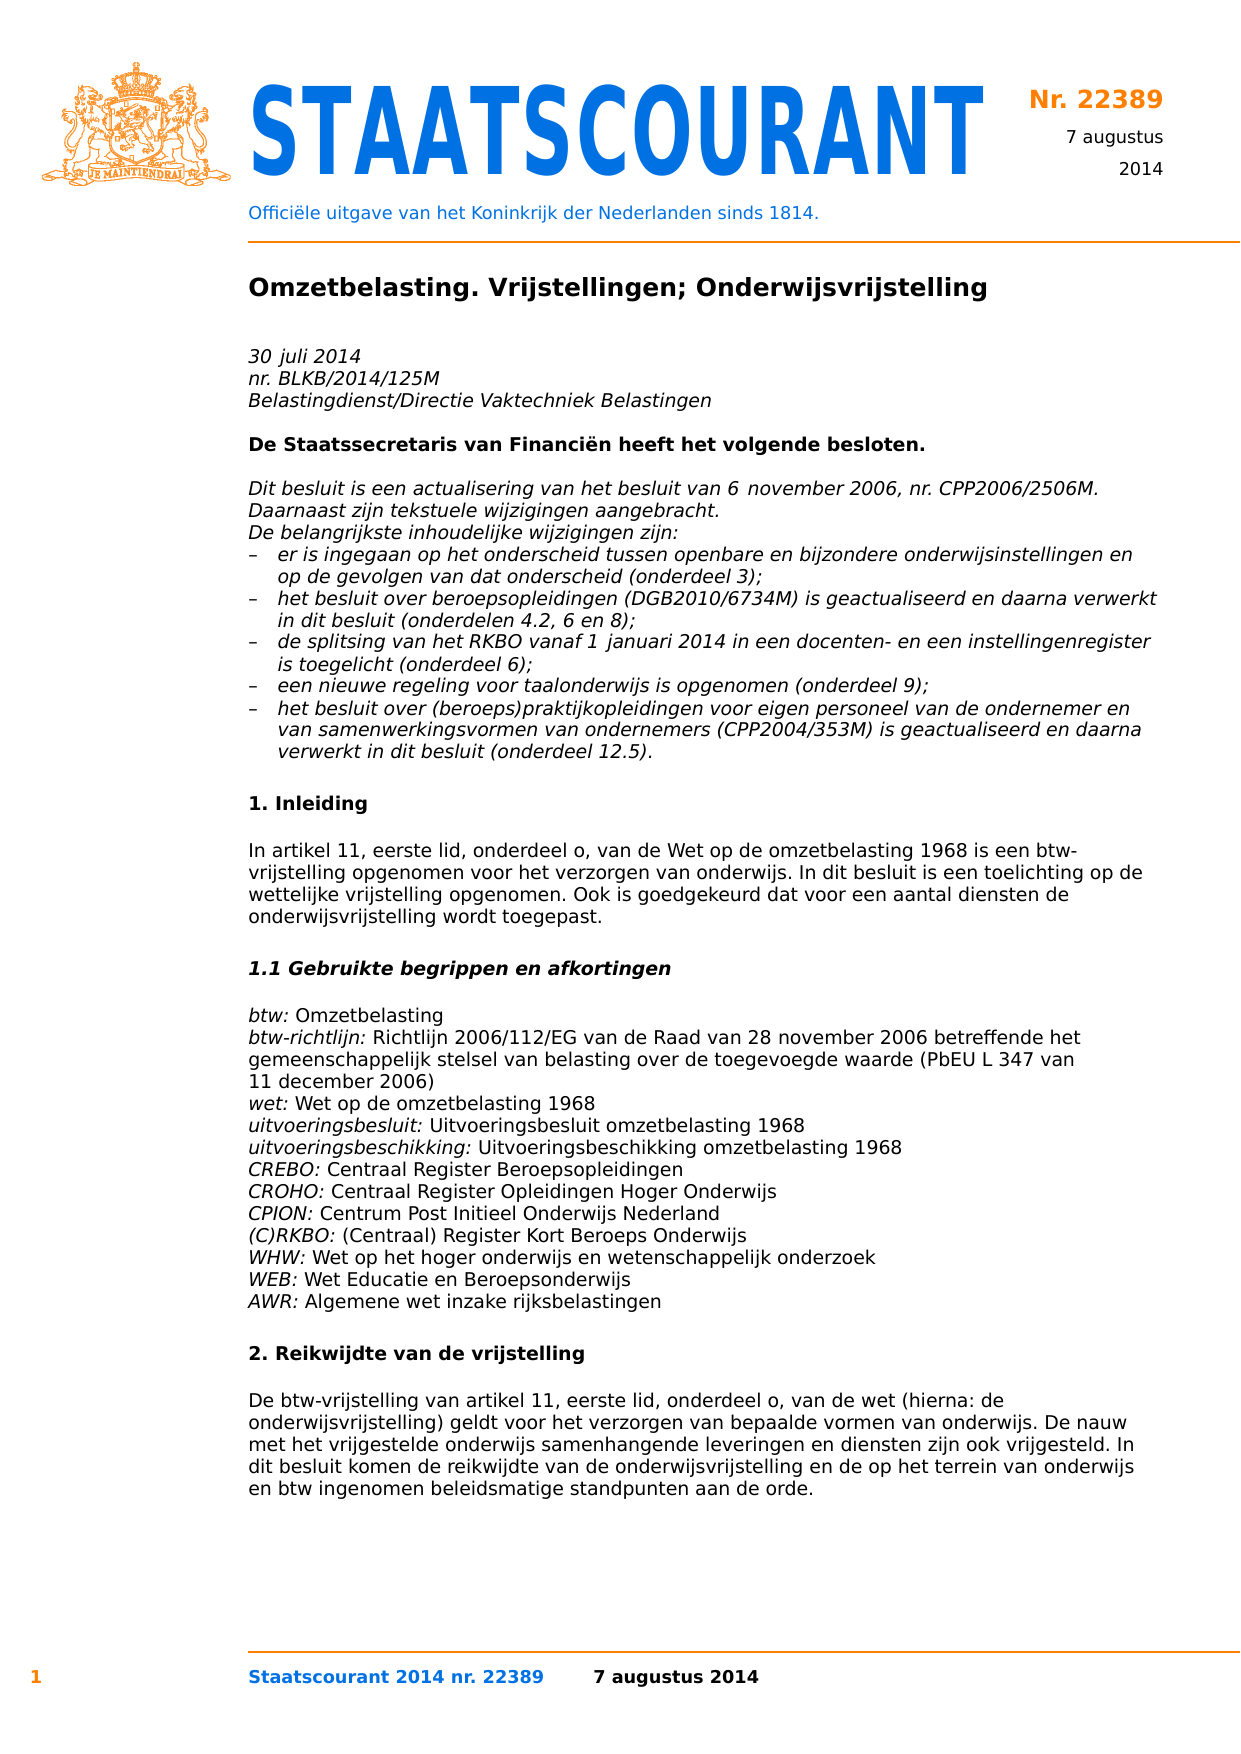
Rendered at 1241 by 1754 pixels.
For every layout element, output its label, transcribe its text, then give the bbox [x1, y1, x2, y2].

text – er is ingegaan op het onderscheid tussen openbare en bijzondere onderwijsinstellingen en op de gevolgen van dat onderscheid (onderdeel 3); [248, 543, 1163, 587]
text 30 juli 2014 [248, 346, 1163, 368]
table_header Nr. 22389 [998, 62, 1240, 121]
text uitvoeringsbeschikking: Uitvoeringsbeschikking omzetbelasting 1968 [248, 1137, 1163, 1159]
picture [41, 62, 231, 186]
text uitvoeringsbesluit: Uitvoeringsbesluit omzetbelasting 1968 [248, 1115, 1163, 1137]
table_cell 2014 [998, 153, 1240, 203]
subtitle 1.1 Gebruikte begrippen en afkortingen [248, 958, 1163, 980]
text De belangrijkste inhoudelijke wijzigingen zijn: [248, 522, 1163, 543]
subtitle Omzetbelasting. Vrijstellingen; Onderwijsvrijstelling [248, 273, 1163, 302]
text CREBO: Centraal Register Beroepsopleidingen [248, 1159, 1163, 1181]
text De btw-vrijstelling van artikel 11, eerste lid, onderdeel o, van de wet (hierna: de onderwijsvrijstelling) geldt voor het verzorgen van bepaalde vormen van onderwijs. De nauw met het vrijgestelde onderwijs samenhangende leveringen en diensten zijn ook vrijgesteld. In dit besluit komen de reikwijdte van de onderwijsvrijstelling en de op het terrein van onderwijs en btw ingenomen beleidsmatige standpunten aan de orde. [248, 1390, 1163, 1500]
text (C)RKBO: (Centraal) Register Kort Beroeps Onderwijs [248, 1225, 1163, 1247]
text – een nieuwe regeling voor taalonderwijs is opgenomen (onderdeel 9); [248, 675, 1163, 697]
text btw-richtlijn: Richtlijn 2006/112/EG van de Raad van 28 november 2006 betreffende het gemeenschappelijk stelsel van belasting over de toegevoegde waarde (PbEU L 347 van 11 december 2006) [248, 1027, 1163, 1093]
text Dit besluit is een actualisering van het besluit van 6 november 2006, nr. CPP2006/2506M. [248, 478, 1163, 499]
text CROHO: Centraal Register Opleidingen Hoger Onderwijs [248, 1181, 1163, 1203]
text Daarnaast zijn tekstuele wijzigingen aangebracht. [248, 499, 1163, 522]
text wet: Wet op de omzetbelasting 1968 [248, 1093, 1163, 1115]
text WHW: Wet op het hoger onderwijs en wetenschappelijk onderzoek [248, 1247, 1163, 1269]
table_cell Officiële uitgave van het Koninkrijk der Nederlanden sinds 1814. [248, 203, 1240, 241]
text nr. BLKB/2014/125M [248, 368, 1163, 390]
text – de splitsing van het RKBO vanaf 1 januari 2014 in een docenten- en een instellingenregister is toegelicht (onderdeel 6); [248, 631, 1163, 675]
table_header [25, 62, 248, 241]
table_header STAATSCOURANT [248, 62, 998, 203]
text AWR: Algemene wet inzake rijksbelastingen [248, 1291, 1163, 1313]
text De Staatssecretaris van Financiën heeft het volgende besloten. [248, 434, 1163, 456]
table_cell 7 augustus [998, 121, 1240, 153]
text Belastingdienst/Directie Vaktechniek Belastingen [248, 390, 1163, 412]
text CPION: Centrum Post Initieel Onderwijs Nederland [248, 1203, 1163, 1225]
text btw: Omzetbelasting [248, 1005, 1163, 1027]
subtitle 2. Reikwijdte van de vrijstelling [248, 1343, 1163, 1365]
text – het besluit over beroepsopleidingen (DGB2010/6734M) is geactualiseerd en daarna verwerkt in dit besluit (onderdelen 4.2, 6 en 8); [248, 587, 1163, 631]
text – het besluit over (beroeps)praktijkopleidingen voor eigen personeel van de ondernemer en van samenwerkingsvormen van ondernemers (CPP2004/353M) is geactualiseerd en daarna verwerkt in dit besluit (onderdeel 12.5). [248, 697, 1163, 763]
text WEB: Wet Educatie en Beroepsonderwijs [248, 1269, 1163, 1291]
subtitle 1. Inleiding [248, 793, 1163, 815]
text In artikel 11, eerste lid, onderdeel o, van de Wet op de omzetbelasting 1968 is een btw-vrijstelling opgenomen voor het verzorgen van onderwijs. In dit besluit is een toelichting op de wettelijke vrijstelling opgenomen. Ook is goedgekeurd dat voor een aantal diensten de onderwijsvrijstelling wordt toegepast. [248, 840, 1163, 928]
